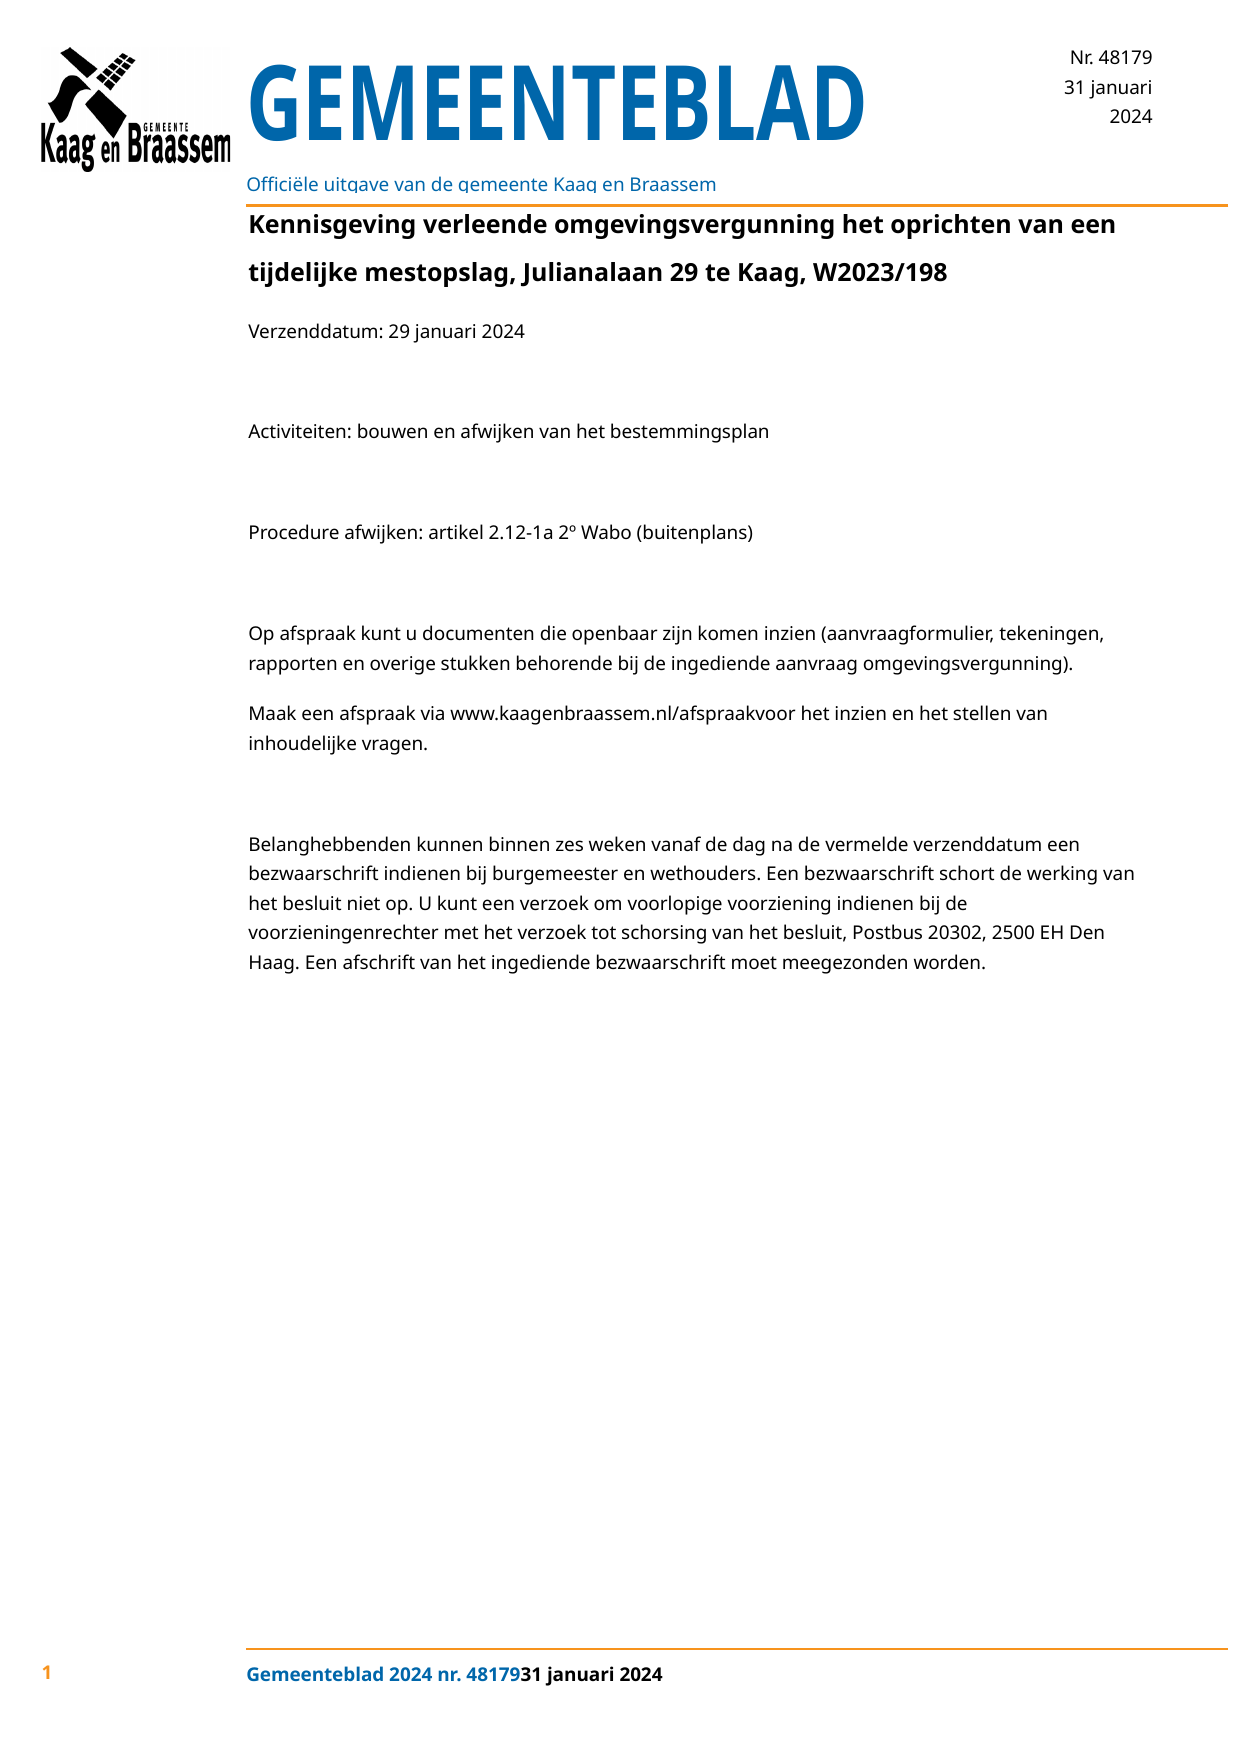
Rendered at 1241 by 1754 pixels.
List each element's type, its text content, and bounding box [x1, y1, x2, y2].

text Procedure afwijken: artikel 2.12-1a 2º Wabo (buitenplans) [248, 519, 1152, 545]
text Op afspraak kunt u documenten die openbaar zijn komen inzien (aanvraagformulier, tekeningen, rapporten en overige stukken behorende bij de ingediende aanvraag omgevingsvergunning). [248, 620, 1152, 676]
text Belanghebbenden kunnen binnen zes weken vanaf de dag na de vermelde verzenddatum een bezwaarschrift indienen bij burgemeester en wethouders. Een bezwaarschrift schort de werking van het besluit niet op. U kunt een verzoek om voorlopige voorziening indienen bij de voorzieningenrechter met het verzoek tot schorsing van het besluit, Postbus 20302, 2500 EH Den Haag. Een afschrift van het ingediende bezwaarschrift moet meegezonden worden. [248, 831, 1152, 975]
picture [41, 47, 231, 172]
text Maak een afspraak via www.kaagenbraassem.nl/afspraakvoor het inzien en het stellen van inhoudelijke vragen. [248, 700, 1152, 756]
text Verzenddatum: 29 januari 2024 [248, 318, 1152, 344]
text Activiteiten: bouwen en afwijken van het bestemmingsplan [248, 419, 1152, 444]
text Kennisgeving verleende omgevingsvergunning het oprichten van een tijdelijke mestopslag, Julianalaan 29 te Kaag, W2023/198 [248, 207, 1152, 288]
